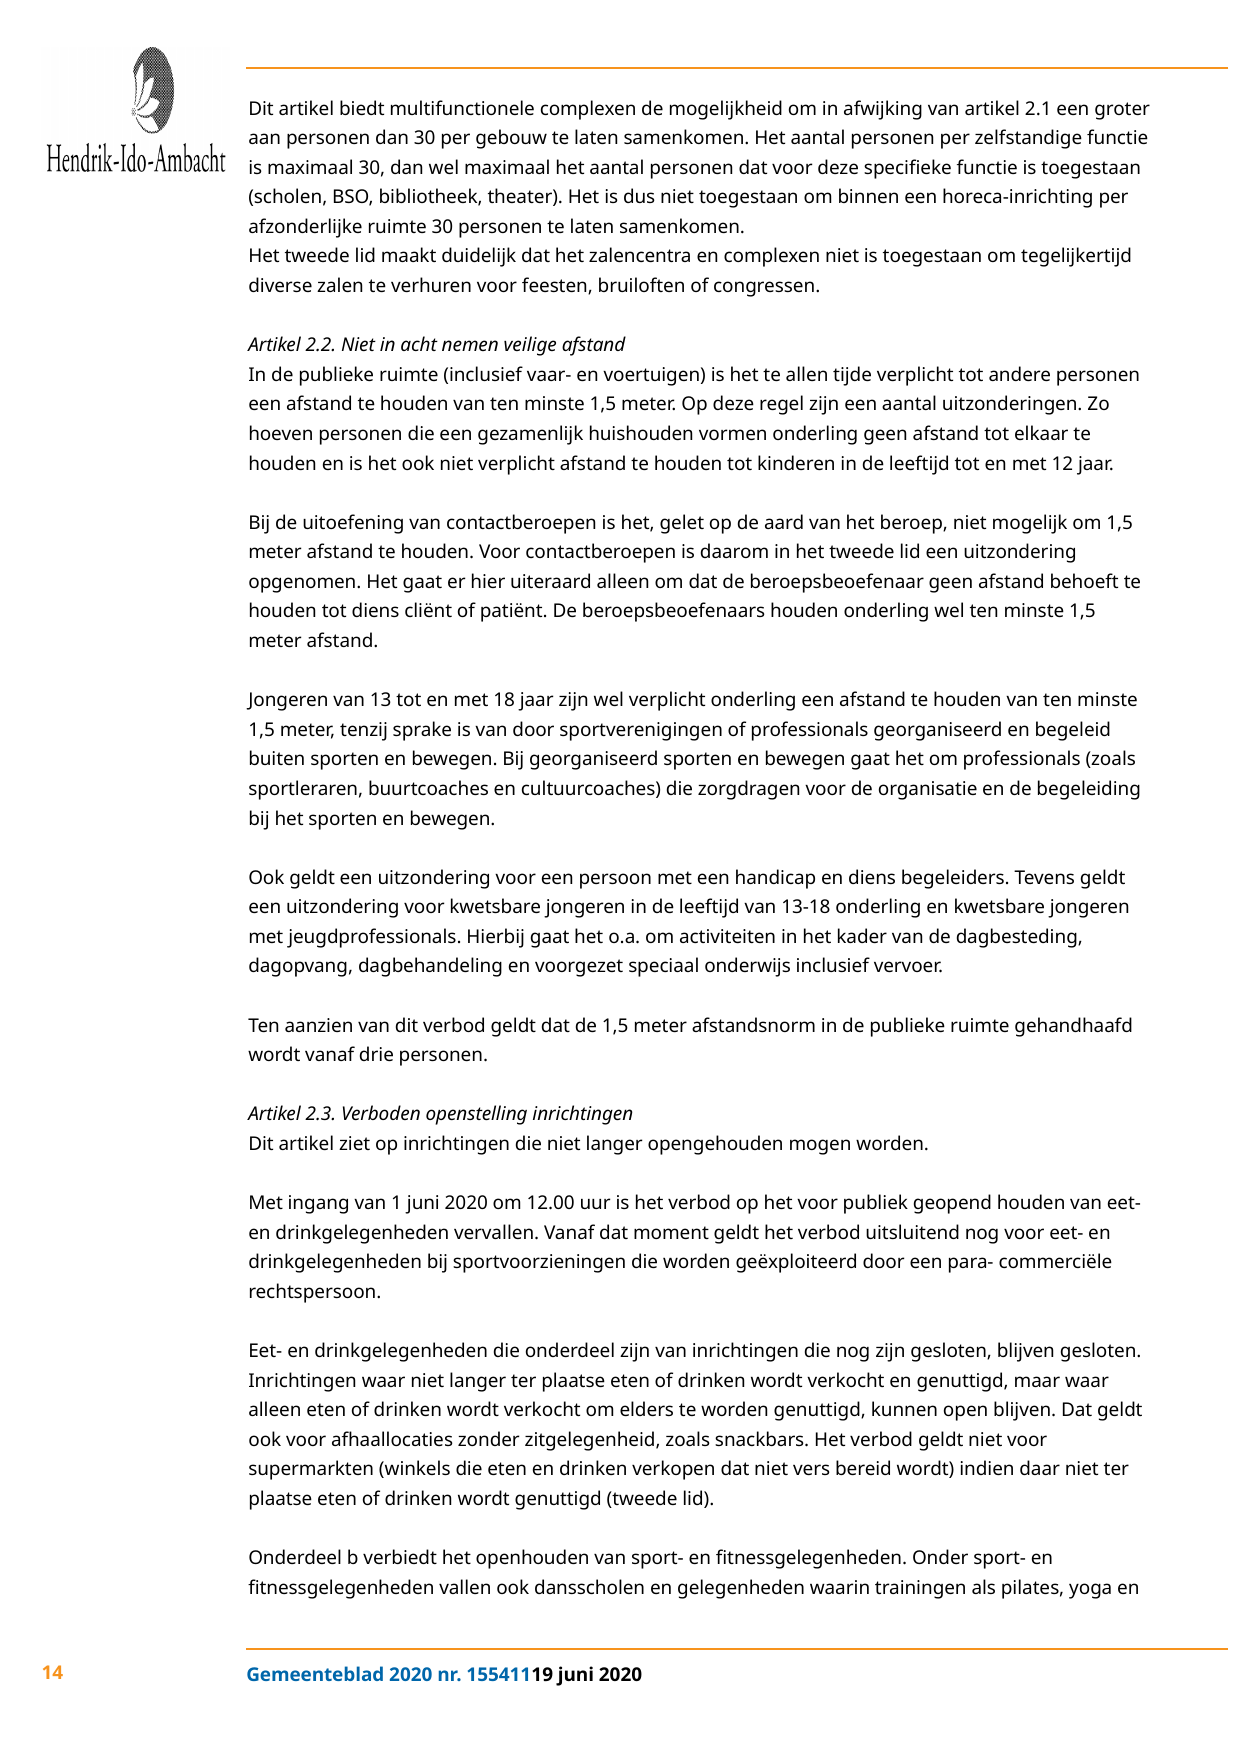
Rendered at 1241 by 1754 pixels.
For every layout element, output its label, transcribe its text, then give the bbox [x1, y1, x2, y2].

text Artikel 2.2. Niet in acht nemen veilige afstand [248, 331, 1152, 357]
text Artikel 2.3. Verboden openstelling inrichtingen [248, 1101, 1152, 1126]
text Dit artikel biedt multifunctionele complexen de mogelijkheid om in afwijking van artikel 2.1 een groter aan personen dan 30 per gebouw te laten samenkomen. Het aantal personen per zelfstandige functie is maximaal 30, dan wel maximaal het aantal personen dat voor deze specifieke functie is toegestaan (scholen, BSO, bibliotheek, theater). Het is dus niet toegestaan om binnen een horeca-inrichting per afzonderlijke ruimte 30 personen te laten samenkomen. [248, 95, 1152, 239]
text Bij de uitoefening van contactberoepen is het, gelet op de aard van het beroep, niet mogelijk om 1,5 meter afstand te houden. Voor contactberoepen is daarom in het tweede lid een uitzondering opgenomen. Het gaat er hier uiteraard alleen om dat de beroepsbeoefenaar geen afstand behoeft te houden tot diens cliënt of patiënt. De beroepsbeoefenaars houden onderling wel ten minste 1,5 meter afstand. [248, 509, 1152, 653]
text In de publieke ruimte (inclusief vaar- en voertuigen) is het te allen tijde verplicht tot andere personen een afstand te houden van ten minste 1,5 meter. Op deze regel zijn een aantal uitzonderingen. Zo hoeven personen die een gezamenlijk huishouden vormen onderling geen afstand tot elkaar te houden en is het ook niet verplicht afstand te houden tot kinderen in de leeftijd tot en met 12 jaar. [248, 361, 1152, 476]
text Onderdeel b verbiedt het openhouden van sport- en fitnessgelegenheden. Onder sport- en fitnessgelegenheden vallen ook dansscholen en gelegenheden waarin trainingen als pilates, yoga en [248, 1544, 1152, 1600]
text Jongeren van 13 tot en met 18 jaar zijn wel verplicht onderling een afstand te houden van ten minste 1,5 meter, tenzij sprake is van door sportverenigingen of professionals georganiseerd en begeleid buiten sporten en bewegen. Bij georganiseerd sporten en bewegen gaat het om professionals (zoals sportleraren, buurtcoaches en cultuurcoaches) die zorgdragen voor de organisatie en de begeleiding bij het sporten en bewegen. [248, 686, 1152, 831]
picture [41, 47, 231, 172]
text Eet- en drinkgelegenheden die onderdeel zijn van inrichtingen die nog zijn gesloten, blijven gesloten. Inrichtingen waar niet langer ter plaatse eten of drinken wordt verkocht en genuttigd, maar waar alleen eten of drinken wordt verkocht om elders te worden genuttigd, kunnen open blijven. Dat geldt ook voor afhaallocaties zonder zitgelegenheid, zoals snackbars. Het verbod geldt niet voor supermarkten (winkels die eten en drinken verkopen dat niet vers bereid wordt) indien daar niet ter plaatse eten of drinken wordt genuttigd (tweede lid). [248, 1337, 1152, 1511]
text Ook geldt een uitzondering voor een persoon met een handicap en diens begeleiders. Tevens geldt een uitzondering voor kwetsbare jongeren in de leeftijd van 13-18 onderling en kwetsbare jongeren met jeugdprofessionals. Hierbij gaat het o.a. om activiteiten in het kader van de dagbesteding, dagopvang, dagbehandeling en voorgezet speciaal onderwijs inclusief vervoer. [248, 864, 1152, 978]
text Met ingang van 1 juni 2020 om 12.00 uur is het verbod op het voor publiek geopend houden van eet- en drinkgelegenheden vervallen. Vanaf dat moment geldt het verbod uitsluitend nog voor eet- en drinkgelegenheden bij sportvoorzieningen die worden geëxploiteerd door een para- commerciële rechtspersoon. [248, 1189, 1152, 1304]
text Het tweede lid maakt duidelijk dat het zalencentra en complexen niet is toegestaan om tegelijkertijd diverse zalen te verhuren voor feesten, bruiloften of congressen. [248, 243, 1152, 298]
text Ten aanzien van dit verbod geldt dat de 1,5 meter afstandsnorm in de publieke ruimte gehandhaafd wordt vanaf drie personen. [248, 1012, 1152, 1067]
text Dit artikel ziet op inrichtingen die niet langer opengehouden mogen worden. [248, 1130, 1152, 1156]
